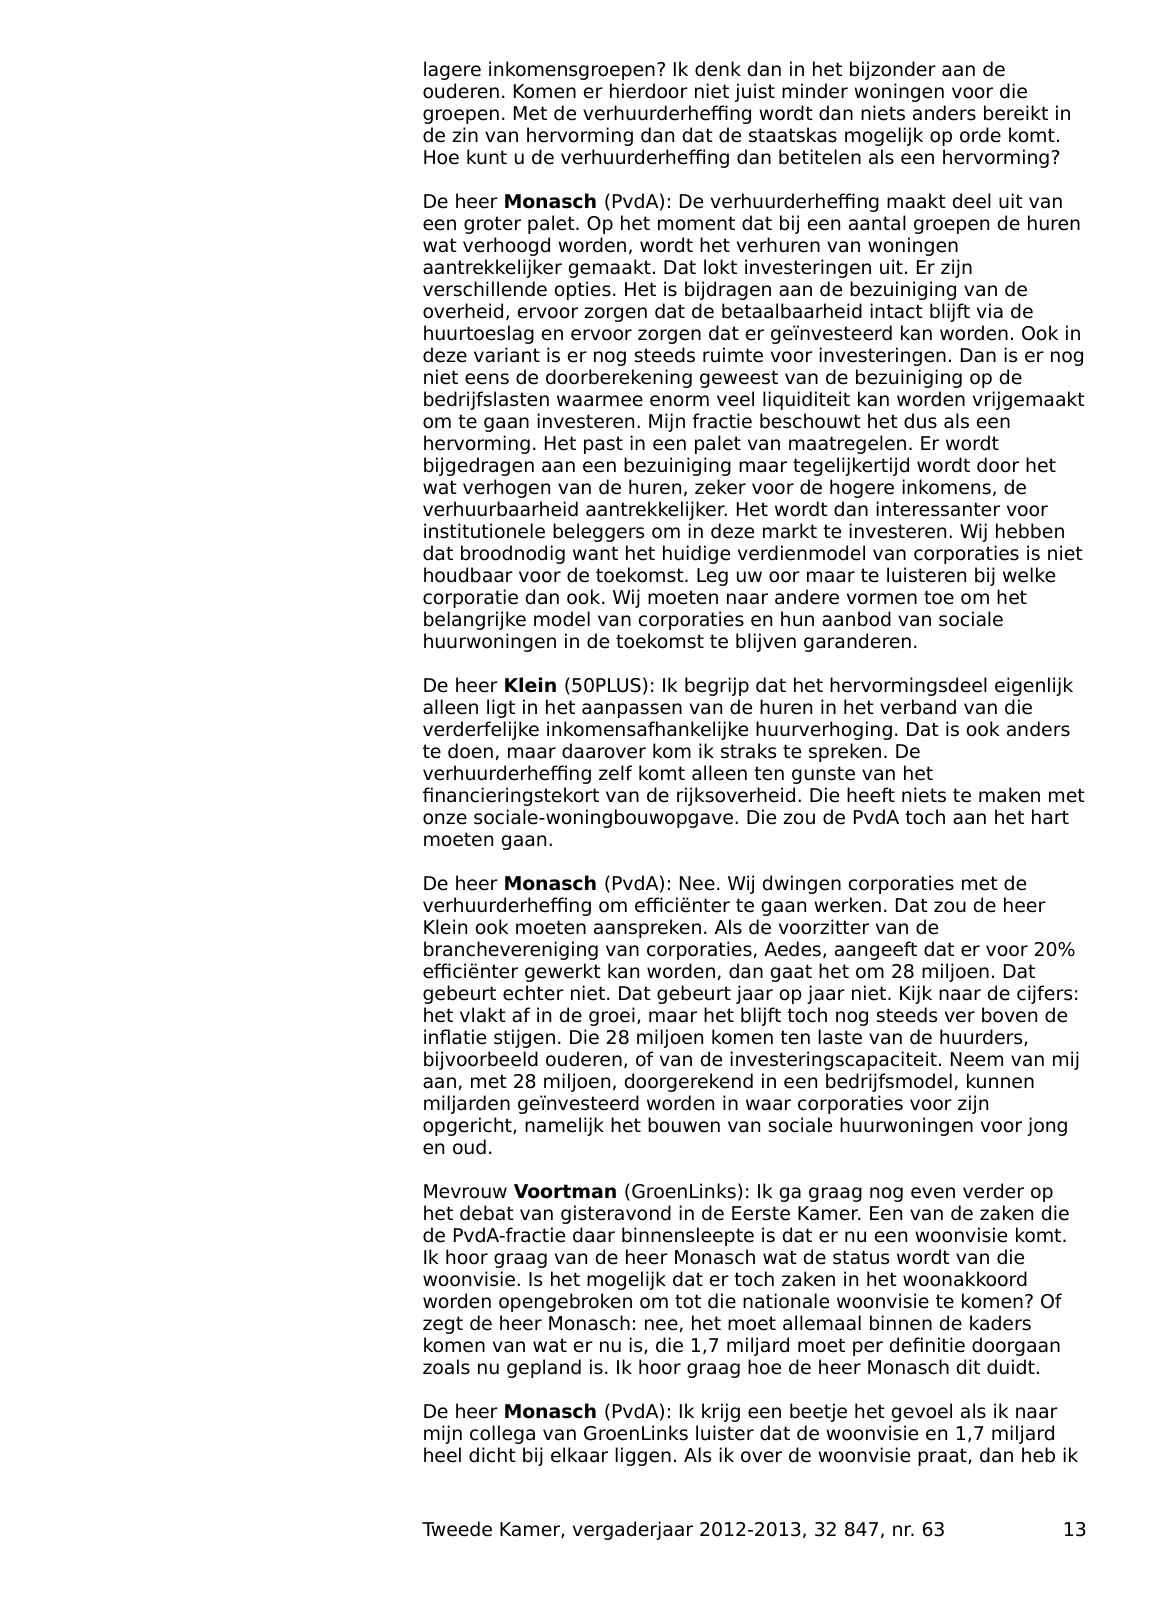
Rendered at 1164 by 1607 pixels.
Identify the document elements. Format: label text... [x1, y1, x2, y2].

text De heer Monasch (PvdA): Ik krijg een beetje het gevoel als ik naar mijn collega van GroenLinks luister dat de woonvisie en 1,7 miljard heel dicht bij elkaar liggen. Als ik over de woonvisie praat, dan heb ik [422, 1401, 1087, 1467]
text Mevrouw Voortman (GroenLinks): Ik ga graag nog even verder op het debat van gisteravond in de Eerste Kamer. Een van de zaken die de PvdA-fractie daar binnensleepte is dat er nu een woonvisie komt. Ik hoor graag van de heer Monasch wat de status wordt van die woonvisie. Is het mogelijk dat er toch zaken in het woonakkoord worden opengebroken om tot die nationale woonvisie te komen? Of zegt de heer Monasch: nee, het moet allemaal binnen de kaders komen van wat er nu is, die 1,7 miljard moet per definitie doorgaan zoals nu gepland is. Ik hoor graag hoe de heer Monasch dit duidt. [422, 1181, 1087, 1379]
text De heer Monasch (PvdA): Nee. Wij dwingen corporaties met de verhuurderheffing om efficiënter te gaan werken. Dat zou de heer Klein ook moeten aanspreken. Als de voorzitter van de branchevereniging van corporaties, Aedes, aangeeft dat er voor 20% efficiënter gewerkt kan worden, dan gaat het om 28 miljoen. Dat gebeurt echter niet. Dat gebeurt jaar op jaar niet. Kijk naar de cijfers: het vlakt af in de groei, maar het blijft toch nog steeds ver boven de inflatie stijgen. Die 28 miljoen komen ten laste van de huurders, bijvoorbeeld ouderen, of van de investeringscapaciteit. Neem van mij aan, met 28 miljoen, doorgerekend in een bedrijfsmodel, kunnen miljarden geïnvesteerd worden in waar corporaties voor zijn opgericht, namelijk het bouwen van sociale huurwoningen voor jong en oud. [422, 873, 1087, 1159]
text lagere inkomensgroepen? Ik denk dan in het bijzonder aan de ouderen. Komen er hierdoor niet juist minder woningen voor die groepen. Met de verhuurderheffing wordt dan niets anders bereikt in de zin van hervorming dan dat de staatskas mogelijk op orde komt. Hoe kunt u de verhuurderheffing dan betitelen als een hervorming? [422, 59, 1087, 169]
text De heer Klein (50PLUS): Ik begrijp dat het hervormingsdeel eigenlijk alleen ligt in het aanpassen van de huren in het verband van die verderfelijke inkomensafhankelijke huurverhoging. Dat is ook anders te doen, maar daarover kom ik straks te spreken. De verhuurderheffing zelf komt alleen ten gunste van het financieringstekort van de rijksoverheid. Die heeft niets te maken met onze sociale-woningbouwopgave. Die zou de PvdA toch aan het hart moeten gaan. [422, 675, 1087, 851]
text De heer Monasch (PvdA): De verhuurderheffing maakt deel uit van een groter palet. Op het moment dat bij een aantal groepen de huren wat verhoogd worden, wordt het verhuren van woningen aantrekkelijker gemaakt. Dat lokt investeringen uit. Er zijn verschillende opties. Het is bijdragen aan de bezuiniging van de overheid, ervoor zorgen dat de betaalbaarheid intact blijft via de huurtoeslag en ervoor zorgen dat er geïnvesteerd kan worden. Ook in deze variant is er nog steeds ruimte voor investeringen. Dan is er nog niet eens de doorberekening geweest van de bezuiniging op de bedrijfslasten waarmee enorm veel liquiditeit kan worden vrijgemaakt om te gaan investeren. Mijn fractie beschouwt het dus als een hervorming. Het past in een palet van maatregelen. Er wordt bijgedragen aan een bezuiniging maar tegelijkertijd wordt door het wat verhogen van de huren, zeker voor de hogere inkomens, de verhuurbaarheid aantrekkelijker. Het wordt dan interessanter voor institutionele beleggers om in deze markt te investeren. Wij hebben dat broodnodig want het huidige verdienmodel van corporaties is niet houdbaar voor de toekomst. Leg uw oor maar te luisteren bij welke corporatie dan ook. Wij moeten naar andere vormen toe om het belangrijke model van corporaties en hun aanbod van sociale huurwoningen in de toekomst te blijven garanderen. [422, 191, 1087, 653]
